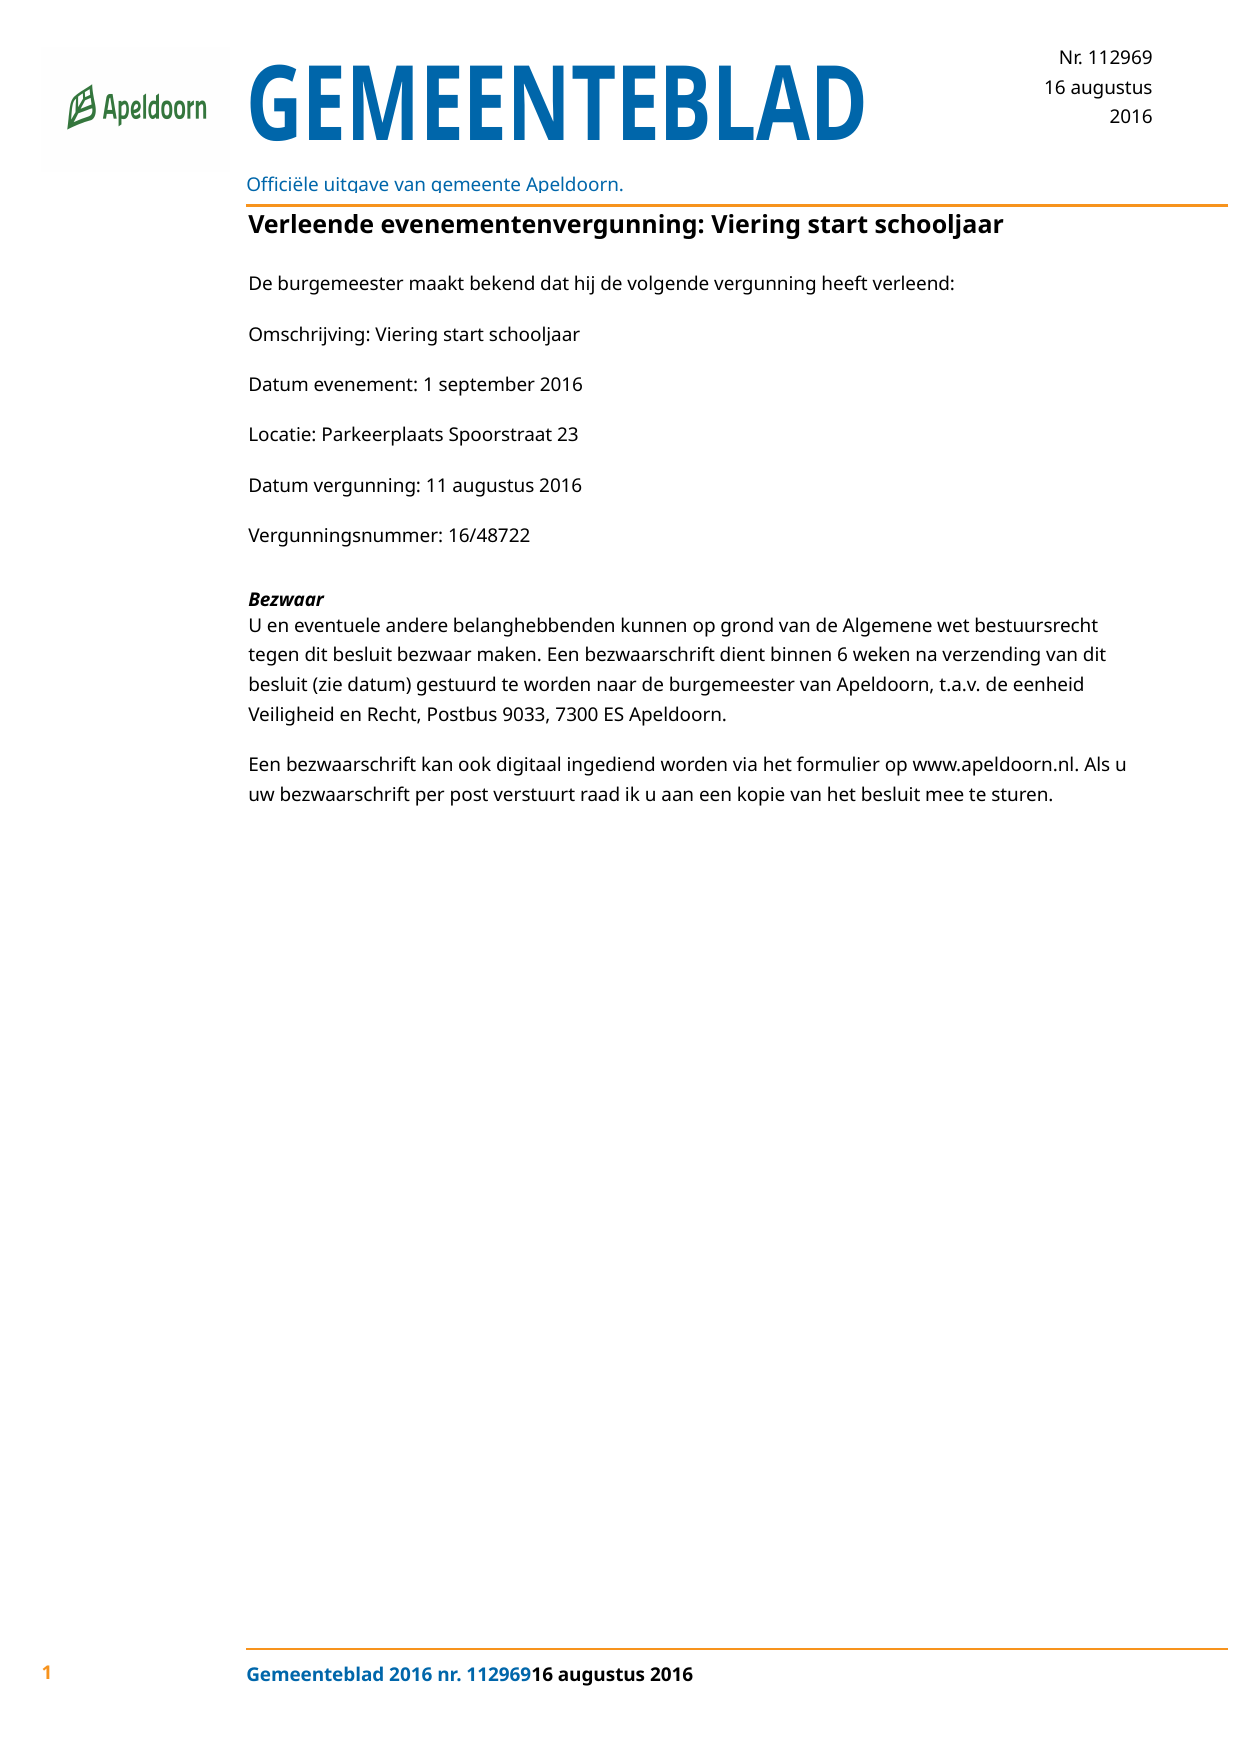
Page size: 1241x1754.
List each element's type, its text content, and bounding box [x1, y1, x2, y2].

text Verleende evenementenvergunning: Viering start schooljaar [248, 207, 1152, 241]
text De burgemeester maakt bekend dat hij de volgende vergunning heeft verleend: [248, 270, 1152, 296]
text Een bezwaarschrift kan ook digitaal ingediend worden via het formulier op www.apeldoorn.nl. Als u uw bezwaarschrift per post verstuurt raad ik u aan een kopie van het besluit mee te sturen. [248, 751, 1152, 807]
text Bezwaar [248, 586, 1152, 612]
text Datum evenement: 1 september 2016 [248, 371, 1152, 397]
text Datum vergunning: 11 augustus 2016 [248, 472, 1152, 498]
picture [41, 47, 231, 172]
text Vergunningsnummer: 16/48722 [248, 522, 1152, 548]
text Omschrijving: Viering start schooljaar [248, 321, 1152, 346]
text Locatie: Parkeerplaats Spoorstraat 23 [248, 422, 1152, 447]
text U en eventuele andere belanghebbenden kunnen op grond van de Algemene wet bestuursrecht tegen dit besluit bezwaar maken. Een bezwaarschrift dient binnen 6 weken na verzending van dit besluit (zie datum) gestuurd te worden naar de burgemeester van Apeldoorn, t.a.v. de eenheid Veiligheid en Recht, Postbus 9033, 7300 ES Apeldoorn. [248, 612, 1152, 727]
